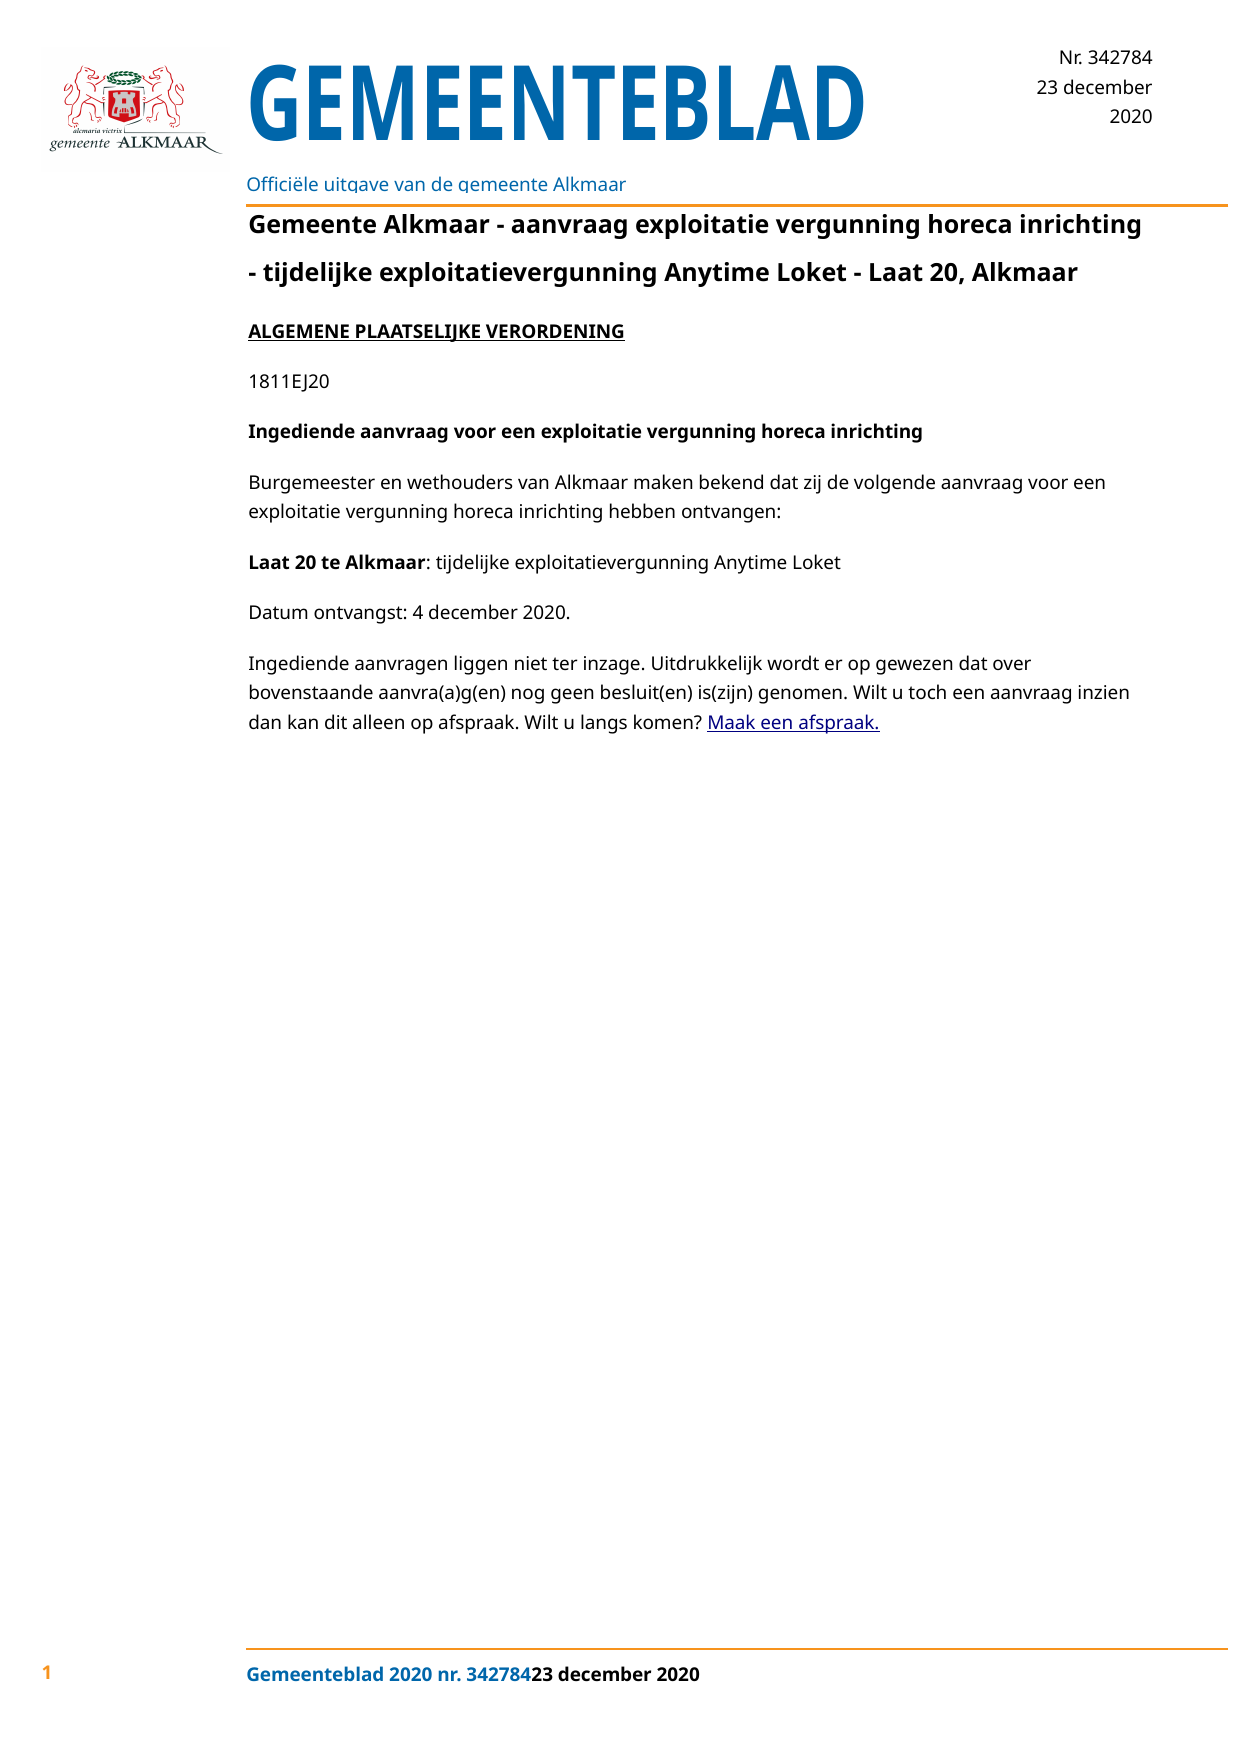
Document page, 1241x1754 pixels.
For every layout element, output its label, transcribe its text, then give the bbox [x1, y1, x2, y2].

text Datum ontvangst: 4 december 2020. [248, 599, 1152, 625]
text Burgemeester en wethouders van Alkmaar maken bekend dat zij de volgende aanvraag voor een exploitatie vergunning horeca inrichting hebben ontvangen: [248, 469, 1152, 524]
text 1811EJ20 [248, 368, 1152, 394]
text Laat 20 te Alkmaar: tijdelijke exploitatievergunning Anytime Loket [248, 549, 1152, 575]
text Gemeente Alkmaar - aanvraag exploitatie vergunning horeca inrichting - tijdelijke exploitatievergunning Anytime Loket - Laat 20, Alkmaar [248, 207, 1152, 288]
text Ingediende aanvraag voor een exploitatie vergunning horeca inrichting [248, 419, 1152, 444]
text ALGEMENE PLAATSELIJKE VERORDENING [248, 318, 1152, 344]
text Ingediende aanvragen liggen niet ter inzage. Uitdrukkelijk wordt er op gewezen dat over bovenstaande aanvra(a)g(en) nog geen besluit(en) is(zijn) genomen. Wilt u toch een aanvraag inzien dan kan dit alleen op afspraak. Wilt u langs komen? Maak een afspraak. [248, 650, 1152, 735]
picture [41, 47, 231, 172]
